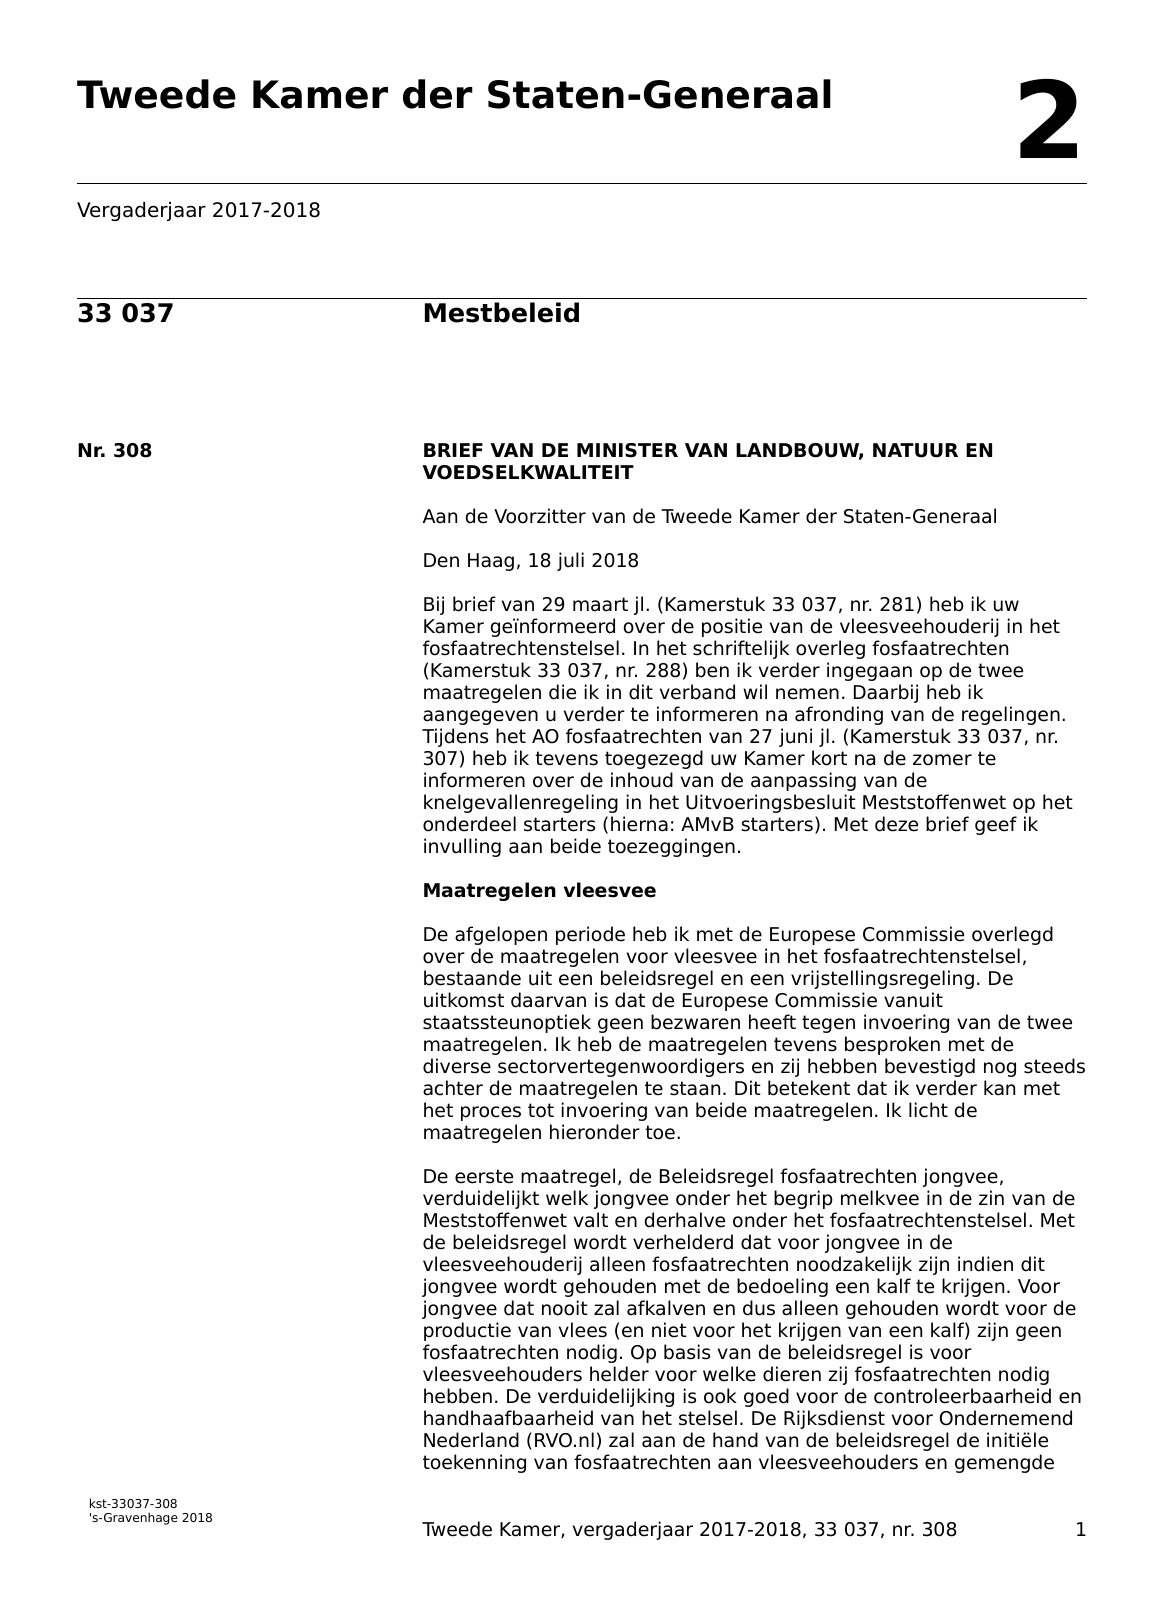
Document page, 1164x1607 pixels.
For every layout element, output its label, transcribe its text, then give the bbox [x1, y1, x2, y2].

subtitle 33 037 Mestbeleid [77, 299, 1087, 329]
table_header Tweede Kamer der Staten-Generaal [77, 59, 886, 183]
text Bij brief van 29 maart jl. (Kamerstuk 33 037, nr. 281) heb ik uw Kamer geïnformeerd over de positie van de vleesveehouderij in het fosfaatrechtenstelsel. In het schriftelijk overleg fosfaatrechten (Kamerstuk 33 037, nr. 288) ben ik verder ingegaan op de twee maatregelen die ik in dit verband wil nemen. Daarbij heb ik aangegeven u verder te informeren na afronding van de regelingen. Tijdens het AO fosfaatrechten van 27 juni jl. (Kamerstuk 33 037, nr. 307) heb ik tevens toegezegd uw Kamer kort na de zomer te informeren over de inhoud van de aanpassing van de knelgevallenregeling in het Uitvoeringsbesluit Meststoffenwet op het onderdeel starters (hierna: AMvB starters). Met deze brief geef ik invulling aan beide toezeggingen. [422, 594, 1087, 858]
text 's-Gravenhage 2018 [88, 1511, 323, 1525]
subtitle Nr. 308 BRIEF VAN DE MINISTER VAN LANDBOUW, NATUUR EN VOEDSELKWALITEIT [77, 440, 1087, 484]
text Aan de Voorzitter van de Tweede Kamer der Staten-Generaal [422, 506, 1087, 528]
text kst-33037-308 [88, 1497, 323, 1511]
text Den Haag, 18 juli 2018 [422, 550, 1087, 572]
subtitle Maatregelen vleesvee [422, 880, 1087, 902]
table_cell Vergaderjaar 2017-2018 [77, 184, 1087, 298]
table_header 2 [886, 59, 1087, 183]
text De eerste maatregel, de Beleidsregel fosfaatrechten jongvee, verduidelijkt welk jongvee onder het begrip melkvee in de zin van de Meststoffenwet valt en derhalve onder het fosfaatrechtenstelsel. Met de beleidsregel wordt verhelderd dat voor jongvee in de vleesveehouderij alleen fosfaatrechten noodzakelijk zijn indien dit jongvee wordt gehouden met de bedoeling een kalf te krijgen. Voor jongvee dat nooit zal afkalven en dus alleen gehouden wordt voor de productie van vlees (en niet voor het krijgen van een kalf) zijn geen fosfaatrechten nodig. Op basis van de beleidsregel is voor vleesveehouders helder voor welke dieren zij fosfaatrechten nodig hebben. De verduidelijking is ook goed voor de controleerbaarheid en handhaafbaarheid van het stelsel. De Rijksdienst voor Ondernemend Nederland (RVO.nl) zal aan de hand van de beleidsregel de initiële toekenning van fosfaatrechten aan vleesveehouders en gemengde [422, 1166, 1087, 1474]
text De afgelopen periode heb ik met de Europese Commissie overlegd over de maatregelen voor vleesvee in het fosfaatrechtenstelsel, bestaande uit een beleidsregel en een vrijstellingsregeling. De uitkomst daarvan is dat de Europese Commissie vanuit staatssteunoptiek geen bezwaren heeft tegen invoering van de twee maatregelen. Ik heb de maatregelen tevens besproken met de diverse sectorvertegenwoordigers en zij hebben bevestigd nog steeds achter de maatregelen te staan. Dit betekent dat ik verder kan met het proces tot invoering van beide maatregelen. Ik licht de maatregelen hieronder toe. [422, 924, 1087, 1144]
